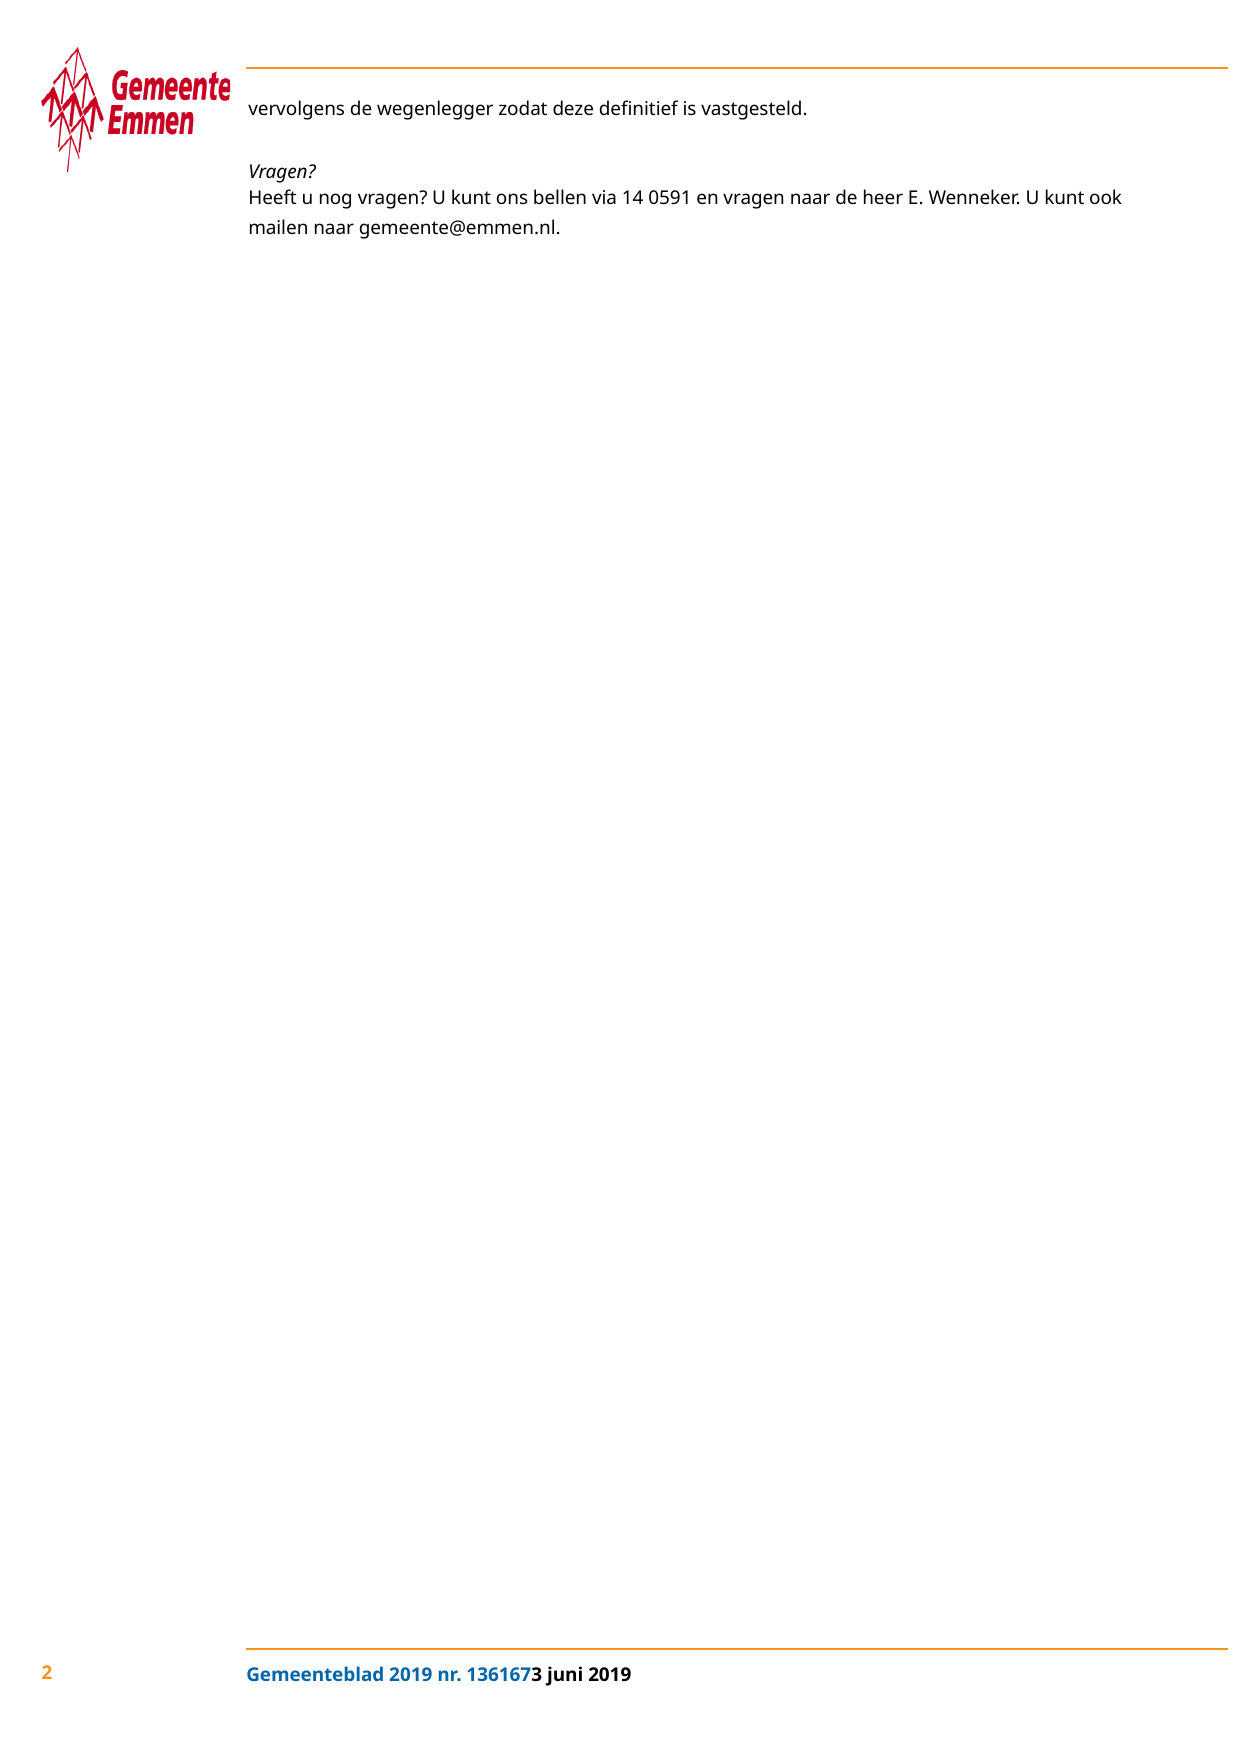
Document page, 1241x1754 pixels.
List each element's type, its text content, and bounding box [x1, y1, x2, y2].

text vervolgens de wegenlegger zodat deze definitief is vastgesteld. [248, 95, 1152, 121]
picture [41, 47, 231, 172]
text Vragen? [248, 159, 1152, 184]
text Heeft u nog vragen? U kunt ons bellen via 14 0591 en vragen naar de heer E. Wenneker. U kunt ook mailen naar gemeente@emmen.nl. [248, 184, 1152, 240]
